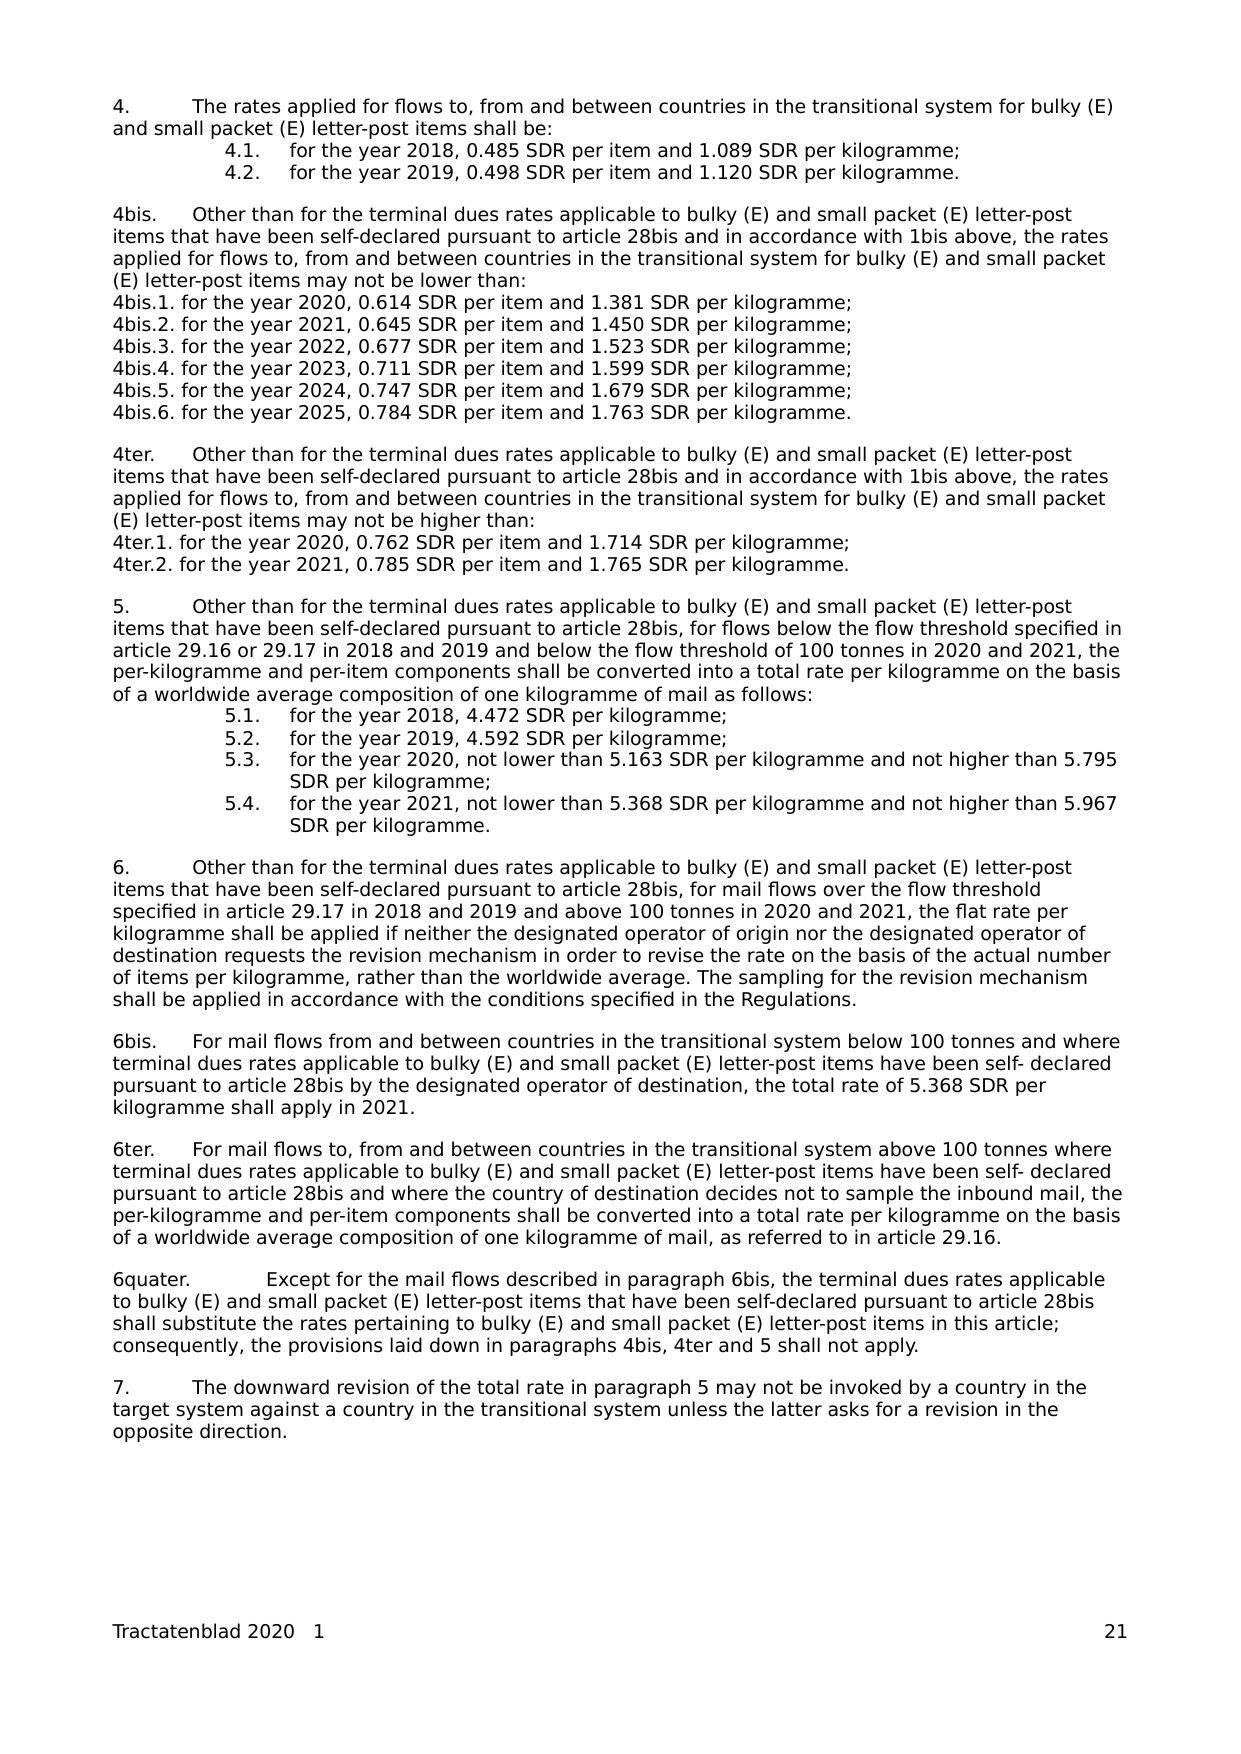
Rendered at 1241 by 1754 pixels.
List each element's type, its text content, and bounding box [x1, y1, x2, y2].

text 5. Other than for the terminal dues rates applicable to bulky (E) and small packet (E) letter-post items that have been self-declared pursuant to article 28bis, for flows below the flow threshold specified in article 29.16 or 29.17 in 2018 and 2019 and below the flow threshold of 100 tonnes in 2020 and 2021, the per-kilogramme and per-item components shall be converted into a total rate per kilogramme on the basis of a worldwide average composition of one kilogramme of mail as follows: [112, 596, 1128, 705]
text 4bis.1. for the year 2020, 0.614 SDR per item and 1.381 SDR per kilogramme; [112, 292, 1128, 314]
text 6. Other than for the terminal dues rates applicable to bulky (E) and small packet (E) letter-post items that have been self-declared pursuant to article 28bis, for mail flows over the flow threshold specified in article 29.17 in 2018 and 2019 and above 100 tonnes in 2020 and 2021, the flat rate per kilogramme shall be applied if neither the designated operator of origin nor the designated operator of destination requests the revision mechanism in order to revise the rate on the basis of the actual number of items per kilogramme, rather than the worldwide average. The sampling for the revision mechanism shall be applied in accordance with the conditions specified in the Regulations. [112, 857, 1128, 1011]
text 6quater. Except for the mail flows described in paragraph 6bis, the terminal dues rates applicable to bulky (E) and small packet (E) letter-post items that have been self-declared pursuant to article 28bis shall substitute the rates pertaining to bulky (E) and small packet (E) letter-post items in this article; consequently, the provisions laid down in paragraphs 4bis, 4ter and 5 shall not apply. [112, 1269, 1128, 1357]
text 4.2. for the year 2019, 0.498 SDR per item and 1.120 SDR per kilogramme. [224, 162, 1128, 184]
text 5.1. for the year 2018, 4.472 SDR per kilogramme; [224, 705, 1128, 727]
text 4bis.6. for the year 2025, 0.784 SDR per item and 1.763 SDR per kilogramme. [112, 402, 1128, 424]
text 4bis.3. for the year 2022, 0.677 SDR per item and 1.523 SDR per kilogramme; [112, 336, 1128, 358]
text 6bis. For mail flows from and between countries in the transitional system below 100 tonnes and where terminal dues rates applicable to bulky (E) and small packet (E) letter-post items have been self- declared pursuant to article 28bis by the designated operator of destination, the total rate of 5.368 SDR per kilogramme shall apply in 2021. [112, 1031, 1128, 1119]
text 4. The rates applied for flows to, from and between countries in the transitional system for bulky (E) and small packet (E) letter-post items shall be: [112, 96, 1128, 140]
text 4ter.2. for the year 2021, 0.785 SDR per item and 1.765 SDR per kilogramme. [112, 553, 1128, 576]
text 5.2. for the year 2019, 4.592 SDR per kilogramme; [224, 727, 1128, 749]
text 4.1. for the year 2018, 0.485 SDR per item and 1.089 SDR per kilogramme; [224, 140, 1128, 162]
text 5.4. for the year 2021, not lower than 5.368 SDR per kilogramme and not higher than 5.967 SDR per kilogramme. [224, 793, 1128, 837]
text 6ter. For mail flows to, from and between countries in the transitional system above 100 tonnes where terminal dues rates applicable to bulky (E) and small packet (E) letter-post items have been self- declared pursuant to article 28bis and where the country of destination decides not to sample the inbound mail, the per-kilogramme and per-item components shall be converted into a total rate per kilogramme on the basis of a worldwide average composition of one kilogramme of mail, as referred to in article 29.16. [112, 1139, 1128, 1249]
text 4ter. Other than for the terminal dues rates applicable to bulky (E) and small packet (E) letter-post items that have been self-declared pursuant to article 28bis and in accordance with 1bis above, the rates applied for flows to, from and between countries in the transitional system for bulky (E) and small packet (E) letter-post items may not be higher than: [112, 444, 1128, 532]
text 4ter.1. for the year 2020, 0.762 SDR per item and 1.714 SDR per kilogramme; [112, 532, 1128, 553]
text 4bis. Other than for the terminal dues rates applicable to bulky (E) and small packet (E) letter-post items that have been self-declared pursuant to article 28bis and in accordance with 1bis above, the rates applied for flows to, from and between countries in the transitional system for bulky (E) and small packet (E) letter-post items may not be lower than: [112, 204, 1128, 292]
text 4bis.5. for the year 2024, 0.747 SDR per item and 1.679 SDR per kilogramme; [112, 380, 1128, 402]
text 5.3. for the year 2020, not lower than 5.163 SDR per kilogramme and not higher than 5.795 SDR per kilogramme; [224, 749, 1128, 793]
text 4bis.2. for the year 2021, 0.645 SDR per item and 1.450 SDR per kilogramme; [112, 314, 1128, 336]
text 7. The downward revision of the total rate in paragraph 5 may not be invoked by a country in the target system against a country in the transitional system unless the latter asks for a revision in the opposite direction. [112, 1377, 1128, 1443]
text 4bis.4. for the year 2023, 0.711 SDR per item and 1.599 SDR per kilogramme; [112, 358, 1128, 380]
